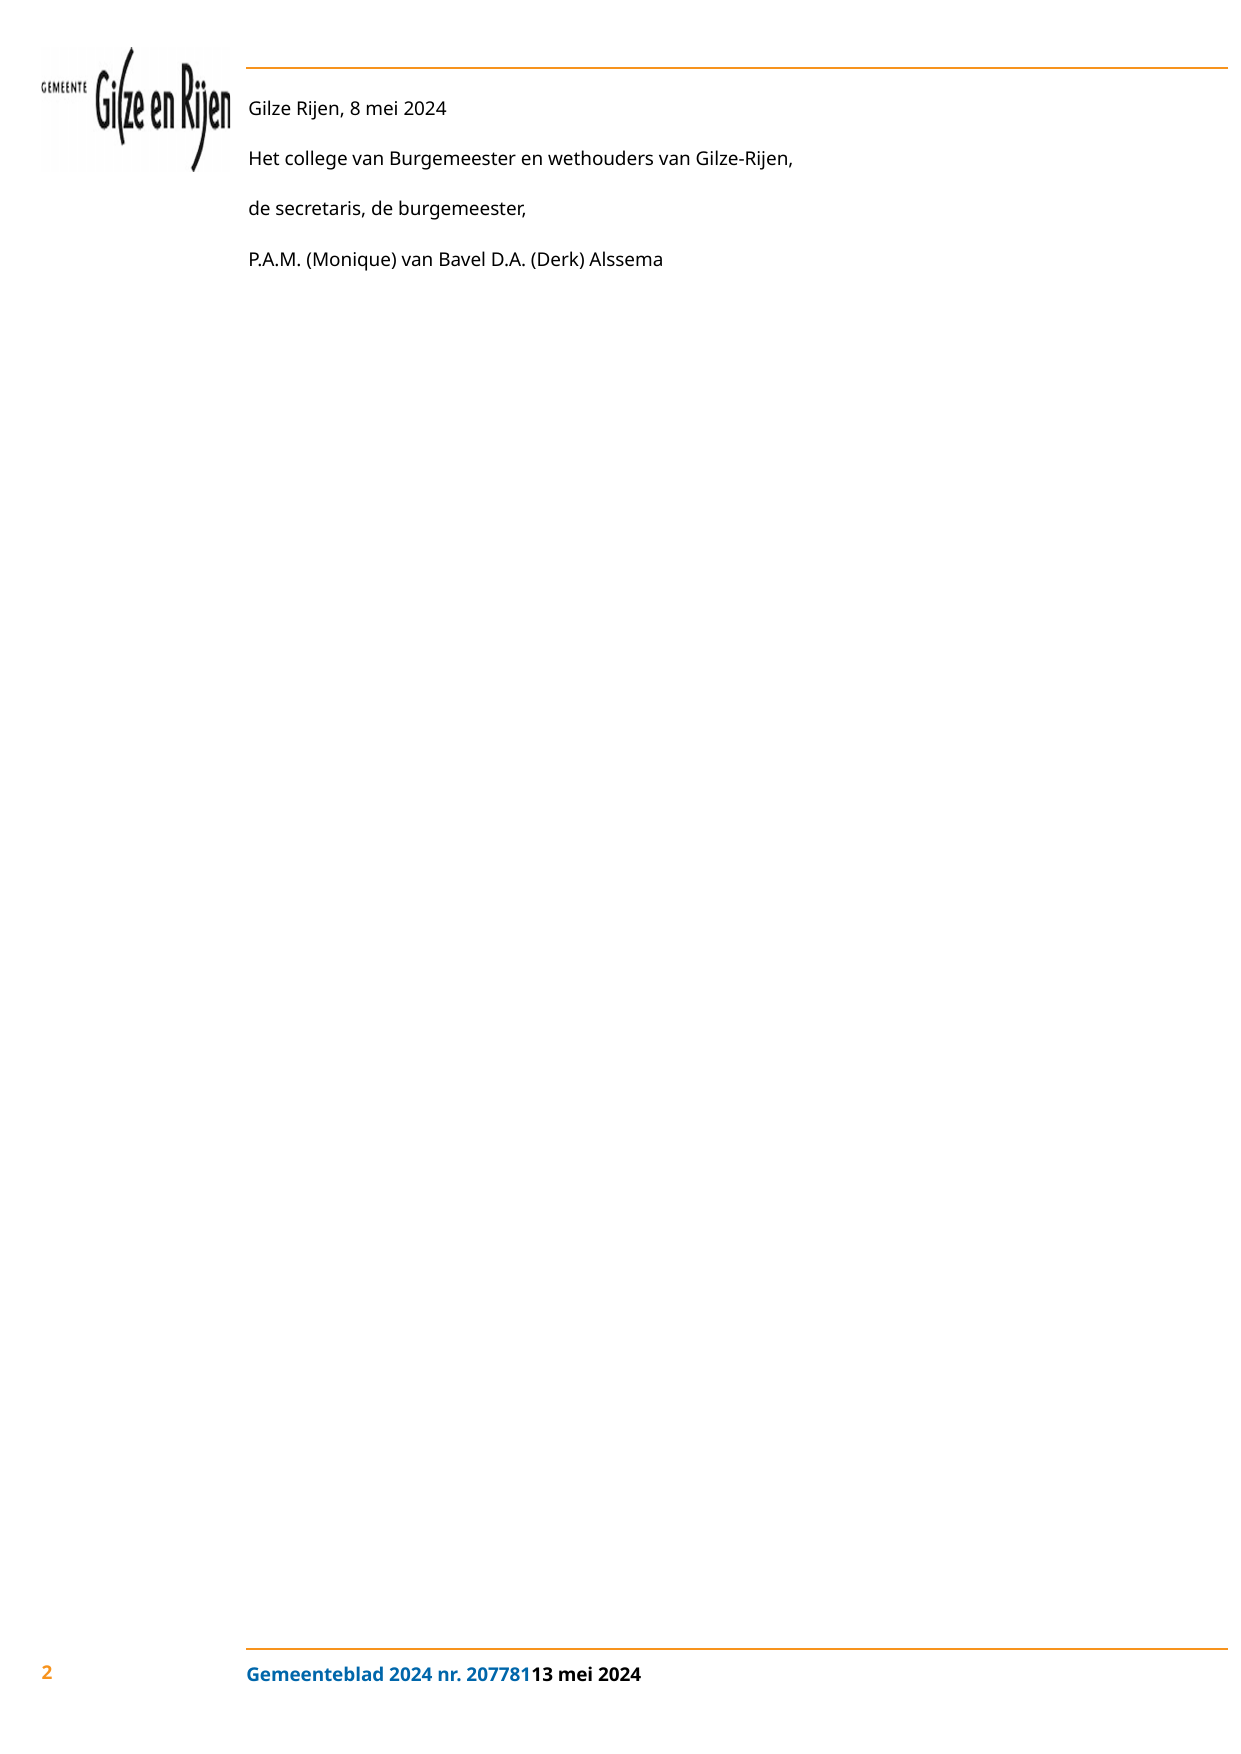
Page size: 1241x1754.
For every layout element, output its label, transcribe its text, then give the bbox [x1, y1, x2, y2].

text P.A.M. (Monique) van Bavel D.A. (Derk) Alssema [248, 246, 1152, 272]
text de secretaris, de burgemeester, [248, 196, 1152, 221]
text Gilze Rijen, 8 mei 2024 [248, 95, 1152, 121]
text Het college van Burgemeester en wethouders van Gilze-Rijen, [248, 145, 1152, 171]
picture [41, 47, 231, 172]
